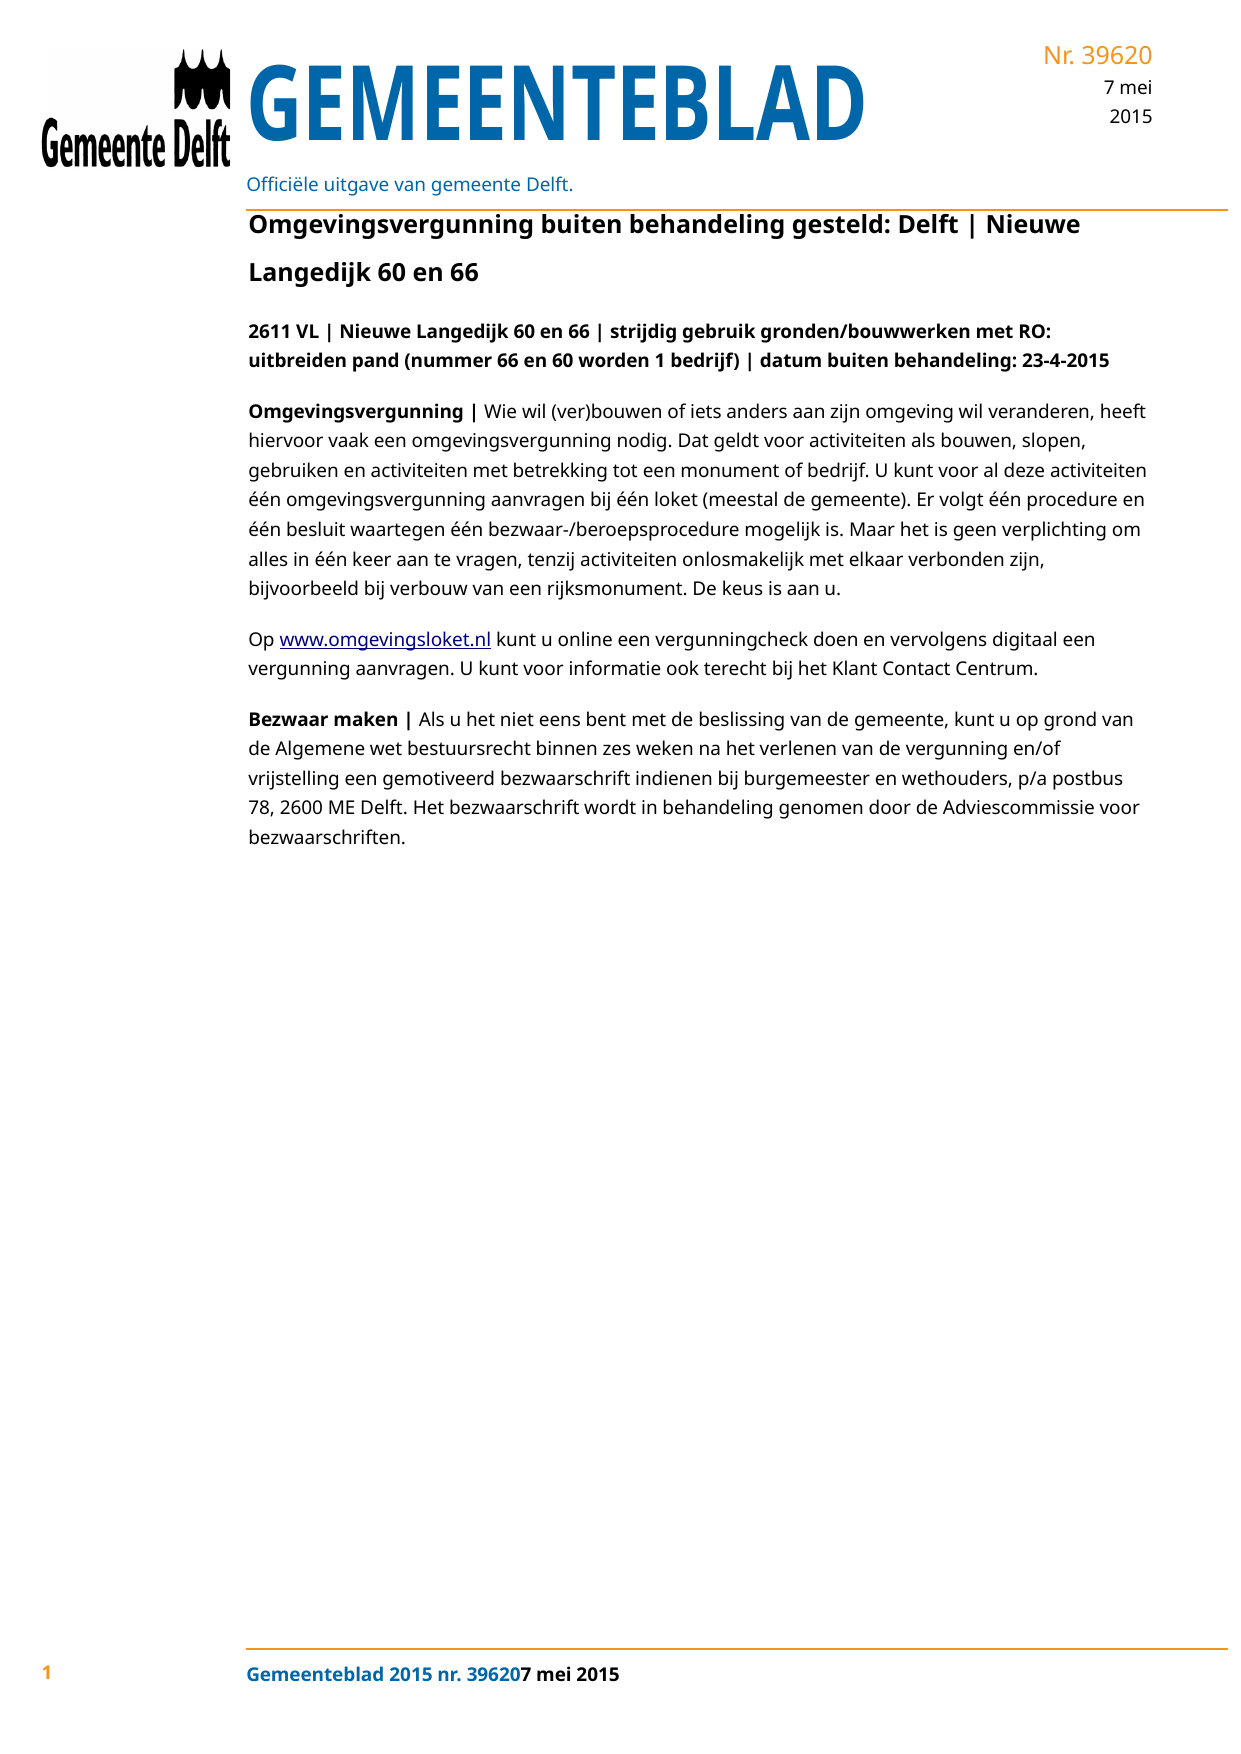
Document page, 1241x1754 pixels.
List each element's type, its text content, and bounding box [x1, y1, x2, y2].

text Omgevingsvergunning buiten behandeling gesteld: Delft | Nieuwe Langedijk 60 en 66 [248, 211, 1152, 288]
picture [41, 47, 231, 172]
text Omgevingsvergunning | Wie wil (ver)bouwen of iets anders aan zijn omgeving wil veranderen, heeft hiervoor vaak een omgevingsvergunning nodig. Dat geldt voor activiteiten als bouwen, slopen, gebruiken en activiteiten met betrekking tot een monument of bedrijf. U kunt voor al deze activiteiten één omgevingsvergunning aanvragen bij één loket (meestal de gemeente). Er volgt één procedure en één besluit waartegen één bezwaar-/beroepsprocedure mogelijk is. Maar het is geen verplichting om alles in één keer aan te vragen, tenzij activiteiten onlosmakelijk met elkaar verbonden zijn, bijvoorbeeld bij verbouw van een rijksmonument. De keus is aan u. [248, 398, 1152, 601]
text Op www.omgevingsloket.nl kunt u online een vergunningcheck doen en vervolgens digitaal een vergunning aanvragen. U kunt voor informatie ook terecht bij het Klant Contact Centrum. [248, 626, 1152, 681]
text Bezwaar maken | Als u het niet eens bent met de beslissing van de gemeente, kunt u op grond van de Algemene wet bestuursrecht binnen zes weken na het verlenen van de vergunning en/of vrijstelling een gemotiveerd bezwaarschrift indienen bij burgemeester en wethouders, p/a postbus 78, 2600 ME Delft. Het bezwaarschrift wordt in behandeling genomen door de Adviescommissie voor bezwaarschriften. [248, 706, 1152, 850]
text 2611 VL | Nieuwe Langedijk 60 en 66 | strijdig gebruik gronden/bouwwerken met RO: uitbreiden pand (nummer 66 en 60 worden 1 bedrijf) | datum buiten behandeling: 23-4-2015 [248, 318, 1152, 373]
